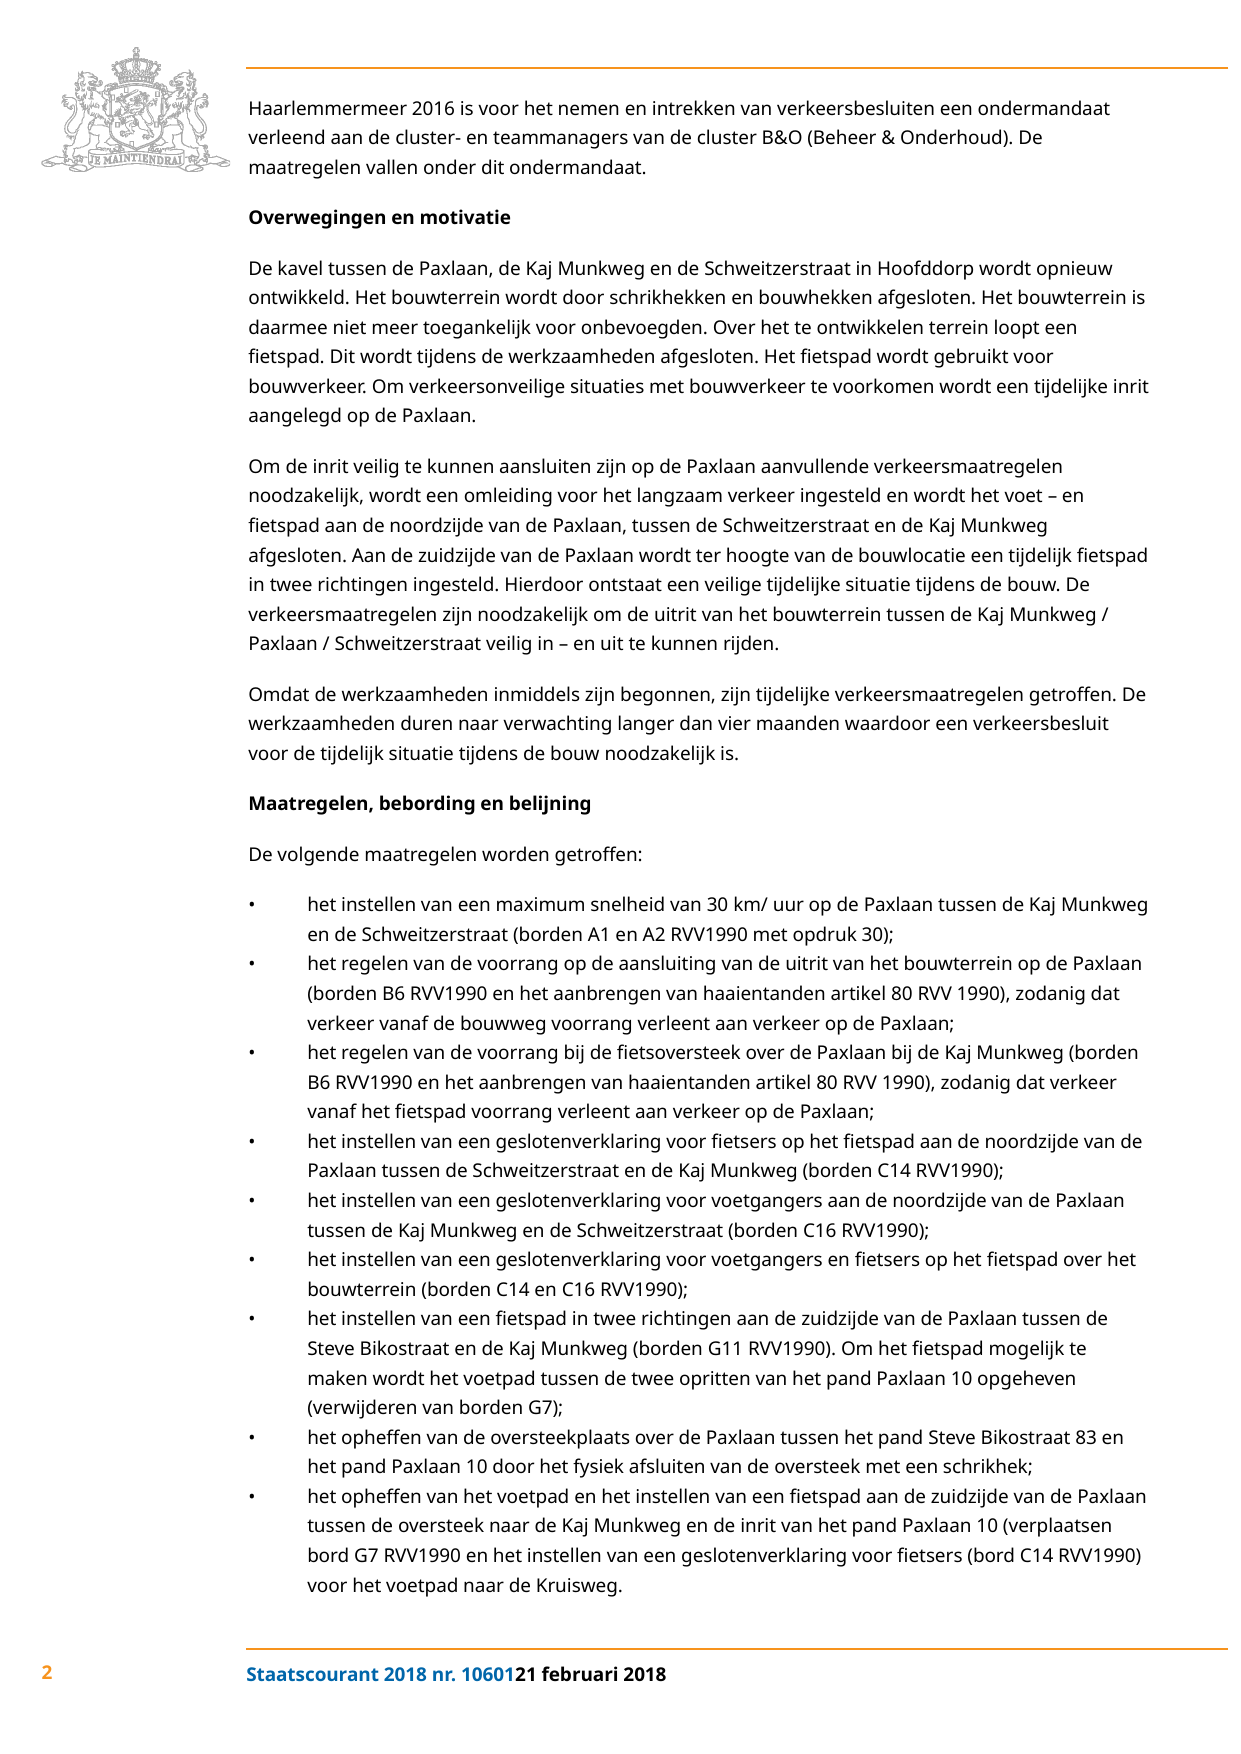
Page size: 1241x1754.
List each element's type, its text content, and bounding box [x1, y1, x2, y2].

picture [41, 47, 231, 172]
text Omdat de werkzaamheden inmiddels zijn begonnen, zijn tijdelijke verkeersmaatregelen getroffen. De werkzaamheden duren naar verwachting langer dan vier maanden waardoor een verkeersbesluit voor de tijdelijk situatie tijdens de bouw noodzakelijk is. [248, 681, 1152, 766]
list het regelen van de voorrang bij de fietsoversteek over de Paxlaan bij de Kaj Munkweg (borden B6 RVV1990 en het aanbrengen van haaientanden artikel 80 RVV 1990), zodanig dat verkeer vanaf het fietspad voorrang verleent aan verkeer op de Paxlaan; [248, 1039, 1152, 1124]
list het instellen van een geslotenverklaring voor voetgangers en fietsers op het fietspad over het bouwterrein (borden C14 en C16 RVV1990); [248, 1246, 1152, 1302]
list het instellen van een fietspad in twee richtingen aan de zuidzijde van de Paxlaan tussen de Steve Bikostraat en de Kaj Munkweg (borden G11 RVV1990). Om het fietspad mogelijk te maken wordt het voetpad tussen de twee opritten van het pand Paxlaan 10 opgeheven (verwijderen van borden G7); [248, 1306, 1152, 1420]
text De volgende maatregelen worden getroffen: [248, 841, 1152, 867]
list het opheffen van de oversteekplaats over de Paxlaan tussen het pand Steve Bikostraat 83 en het pand Paxlaan 10 door het fysiek afsluiten van de oversteek met een schrikhek; [248, 1424, 1152, 1479]
text Om de inrit veilig te kunnen aansluiten zijn op de Paxlaan aanvullende verkeersmaatregelen noodzakelijk, wordt een omleiding voor het langzaam verkeer ingesteld en wordt het voet – en fietspad aan de noordzijde van de Paxlaan, tussen de Schweitzerstraat en de Kaj Munkweg afgesloten. Aan de zuidzijde van de Paxlaan wordt ter hoogte van de bouwlocatie een tijdelijk fietspad in twee richtingen ingesteld. Hierdoor ontstaat een veilige tijdelijke situatie tijdens de bouw. De verkeersmaatregelen zijn noodzakelijk om de uitrit van het bouwterrein tussen de Kaj Munkweg / Paxlaan / Schweitzerstraat veilig in – en uit te kunnen rijden. [248, 453, 1152, 656]
text Overwegingen en motivatie [248, 204, 1152, 230]
text Maatregelen, bebording en belijning [248, 791, 1152, 816]
text Haarlemmermeer 2016 is voor het nemen en intrekken van verkeersbesluiten een ondermandaat verleend aan de cluster- en teammanagers van de cluster B&O (Beheer & Onderhoud). De maatregelen vallen onder dit ondermandaat. [248, 95, 1152, 180]
list het instellen van een maximum snelheid van 30 km/ uur op de Paxlaan tussen de Kaj Munkweg en de Schweitzerstraat (borden A1 en A2 RVV1990 met opdruk 30); [248, 891, 1152, 947]
list het regelen van de voorrang op de aansluiting van de uitrit van het bouwterrein op de Paxlaan (borden B6 RVV1990 en het aanbrengen van haaientanden artikel 80 RVV 1990), zodanig dat verkeer vanaf de bouwweg voorrang verleent aan verkeer op de Paxlaan; [248, 951, 1152, 1036]
list het instellen van een geslotenverklaring voor voetgangers aan de noordzijde van de Paxlaan tussen de Kaj Munkweg en de Schweitzerstraat (borden C16 RVV1990); [248, 1187, 1152, 1243]
text De kavel tussen de Paxlaan, de Kaj Munkweg en de Schweitzerstraat in Hoofddorp wordt opnieuw ontwikkeld. Het bouwterrein wordt door schrikhekken en bouwhekken afgesloten. Het bouwterrein is daarmee niet meer toegankelijk voor onbevoegden. Over het te ontwikkelen terrein loopt een fietspad. Dit wordt tijdens de werkzaamheden afgesloten. Het fietspad wordt gebruikt voor bouwverkeer. Om verkeersonveilige situaties met bouwverkeer te voorkomen wordt een tijdelijke inrit aangelegd op de Paxlaan. [248, 255, 1152, 428]
list het instellen van een geslotenverklaring voor fietsers op het fietspad aan de noordzijde van de Paxlaan tussen de Schweitzerstraat en de Kaj Munkweg (borden C14 RVV1990); [248, 1128, 1152, 1183]
list het opheffen van het voetpad en het instellen van een fietspad aan de zuidzijde van de Paxlaan tussen de oversteek naar de Kaj Munkweg en de inrit van het pand Paxlaan 10 (verplaatsen bord G7 RVV1990 en het instellen van een geslotenverklaring voor fietsers (bord C14 RVV1990) voor het voetpad naar de Kruisweg. [248, 1483, 1152, 1598]
